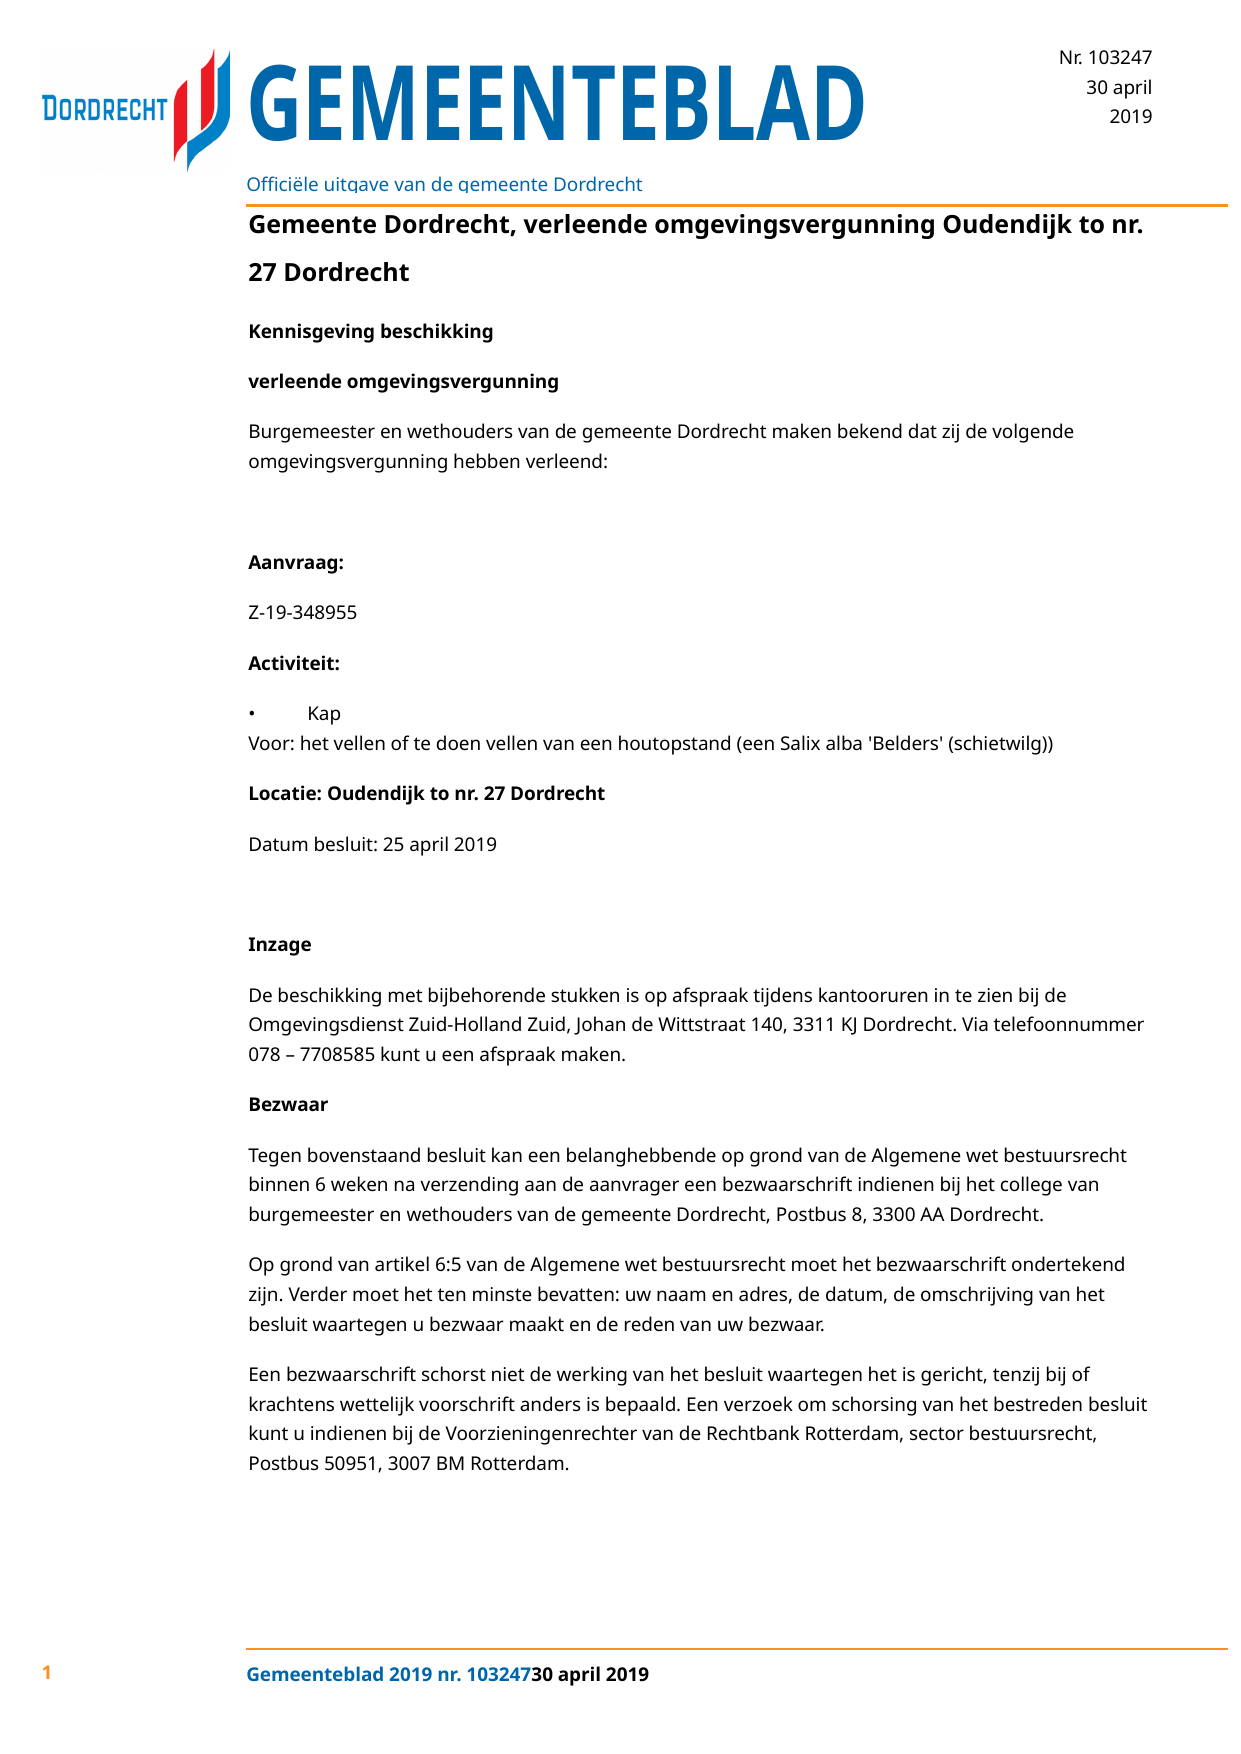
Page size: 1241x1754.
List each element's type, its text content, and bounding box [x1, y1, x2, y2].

list Kap [248, 700, 1152, 726]
text Kennisgeving beschikking [248, 318, 1152, 344]
text Datum besluit: 25 april 2019 [248, 831, 1152, 857]
text Inzage [248, 932, 1152, 957]
text Een bezwaarschrift schorst niet de werking van het besluit waartegen het is gericht, tenzij bij of krachtens wettelijk voorschrift anders is bepaald. Een verzoek om schorsing van het bestreden besluit kunt u indienen bij de Voorzieningenrechter van de Rechtbank Rotterdam, sector bestuursrecht, Postbus 50951, 3007 BM Rotterdam. [248, 1361, 1152, 1476]
text Gemeente Dordrecht, verleende omgevingsvergunning Oudendijk to nr. 27 Dordrecht [248, 207, 1152, 288]
text Op grond van artikel 6:5 van de Algemene wet bestuursrecht moet het bezwaarschrift ondertekend zijn. Verder moet het ten minste bevatten: uw naam en adres, de datum, de omschrijving van het besluit waartegen u bezwaar maakt en de reden van uw bezwaar. [248, 1252, 1152, 1337]
picture [41, 47, 231, 172]
text Tegen bovenstaand besluit kan een belanghebbende op grond van de Algemene wet bestuursrecht binnen 6 weken na verzending aan de aanvrager een bezwaarschrift indienen bij het college van burgemeester en wethouders van de gemeente Dordrecht, Postbus 8, 3300 AA Dordrecht. [248, 1142, 1152, 1227]
text Locatie: Oudendijk to nr. 27 Dordrecht [248, 780, 1152, 806]
text Burgemeester en wethouders van de gemeente Dordrecht maken bekend dat zij de volgende omgevingsvergunning hebben verleend: [248, 419, 1152, 474]
text Aanvraag: [248, 549, 1152, 575]
text Voor: het vellen of te doen vellen van een houtopstand (een Salix alba 'Belders' (schietwilg)) [248, 730, 1152, 756]
text Bezwaar [248, 1092, 1152, 1117]
text Activiteit: [248, 650, 1152, 676]
text verleende omgevingsvergunning [248, 368, 1152, 394]
text De beschikking met bijbehorende stukken is op afspraak tijdens kantooruren in te zien bij de Omgevingsdienst Zuid-Holland Zuid, Johan de Wittstraat 140, 3311 KJ Dordrecht. Via telefoonnummer 078 – 7708585 kunt u een afspraak maken. [248, 982, 1152, 1067]
text Z-19-348955 [248, 599, 1152, 625]
